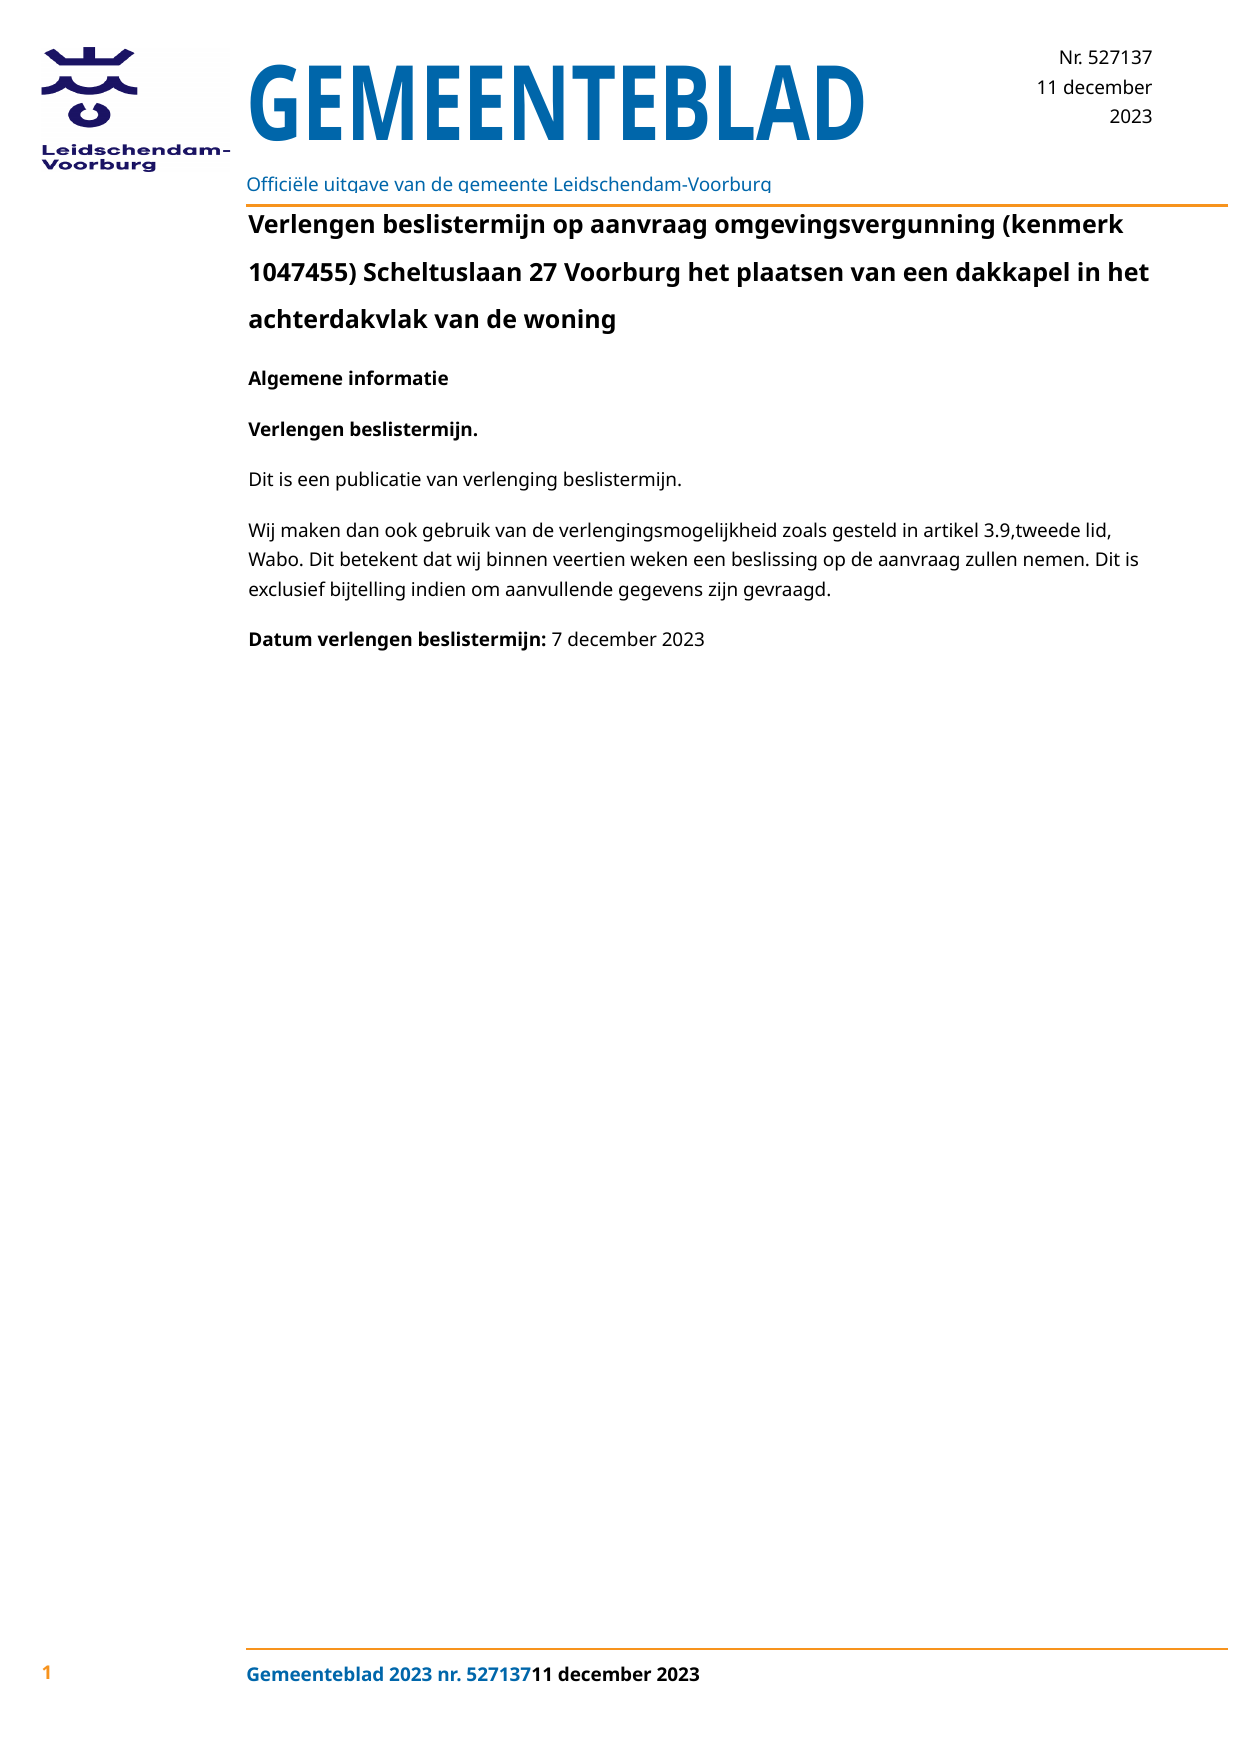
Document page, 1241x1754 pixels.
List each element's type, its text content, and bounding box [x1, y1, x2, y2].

text Datum verlengen beslistermijn: 7 december 2023 [248, 626, 1152, 652]
picture [41, 47, 231, 172]
text Algemene informatie [248, 366, 1152, 391]
text Dit is een publicatie van verlenging beslistermijn. [248, 466, 1152, 492]
text Wij maken dan ook gebruik van de verlengingsmogelijkheid zoals gesteld in artikel 3.9,tweede lid, Wabo. Dit betekent dat wij binnen veertien weken een beslissing op de aanvraag zullen nemen. Dit is exclusief bijtelling indien om aanvullende gegevens zijn gevraagd. [248, 517, 1152, 602]
text Verlengen beslistermijn op aanvraag omgevingsvergunning (kenmerk 1047455) Scheltuslaan 27 Voorburg het plaatsen van een dakkapel in het achterdakvlak van de woning [248, 207, 1152, 336]
text Verlengen beslistermijn. [248, 416, 1152, 442]
